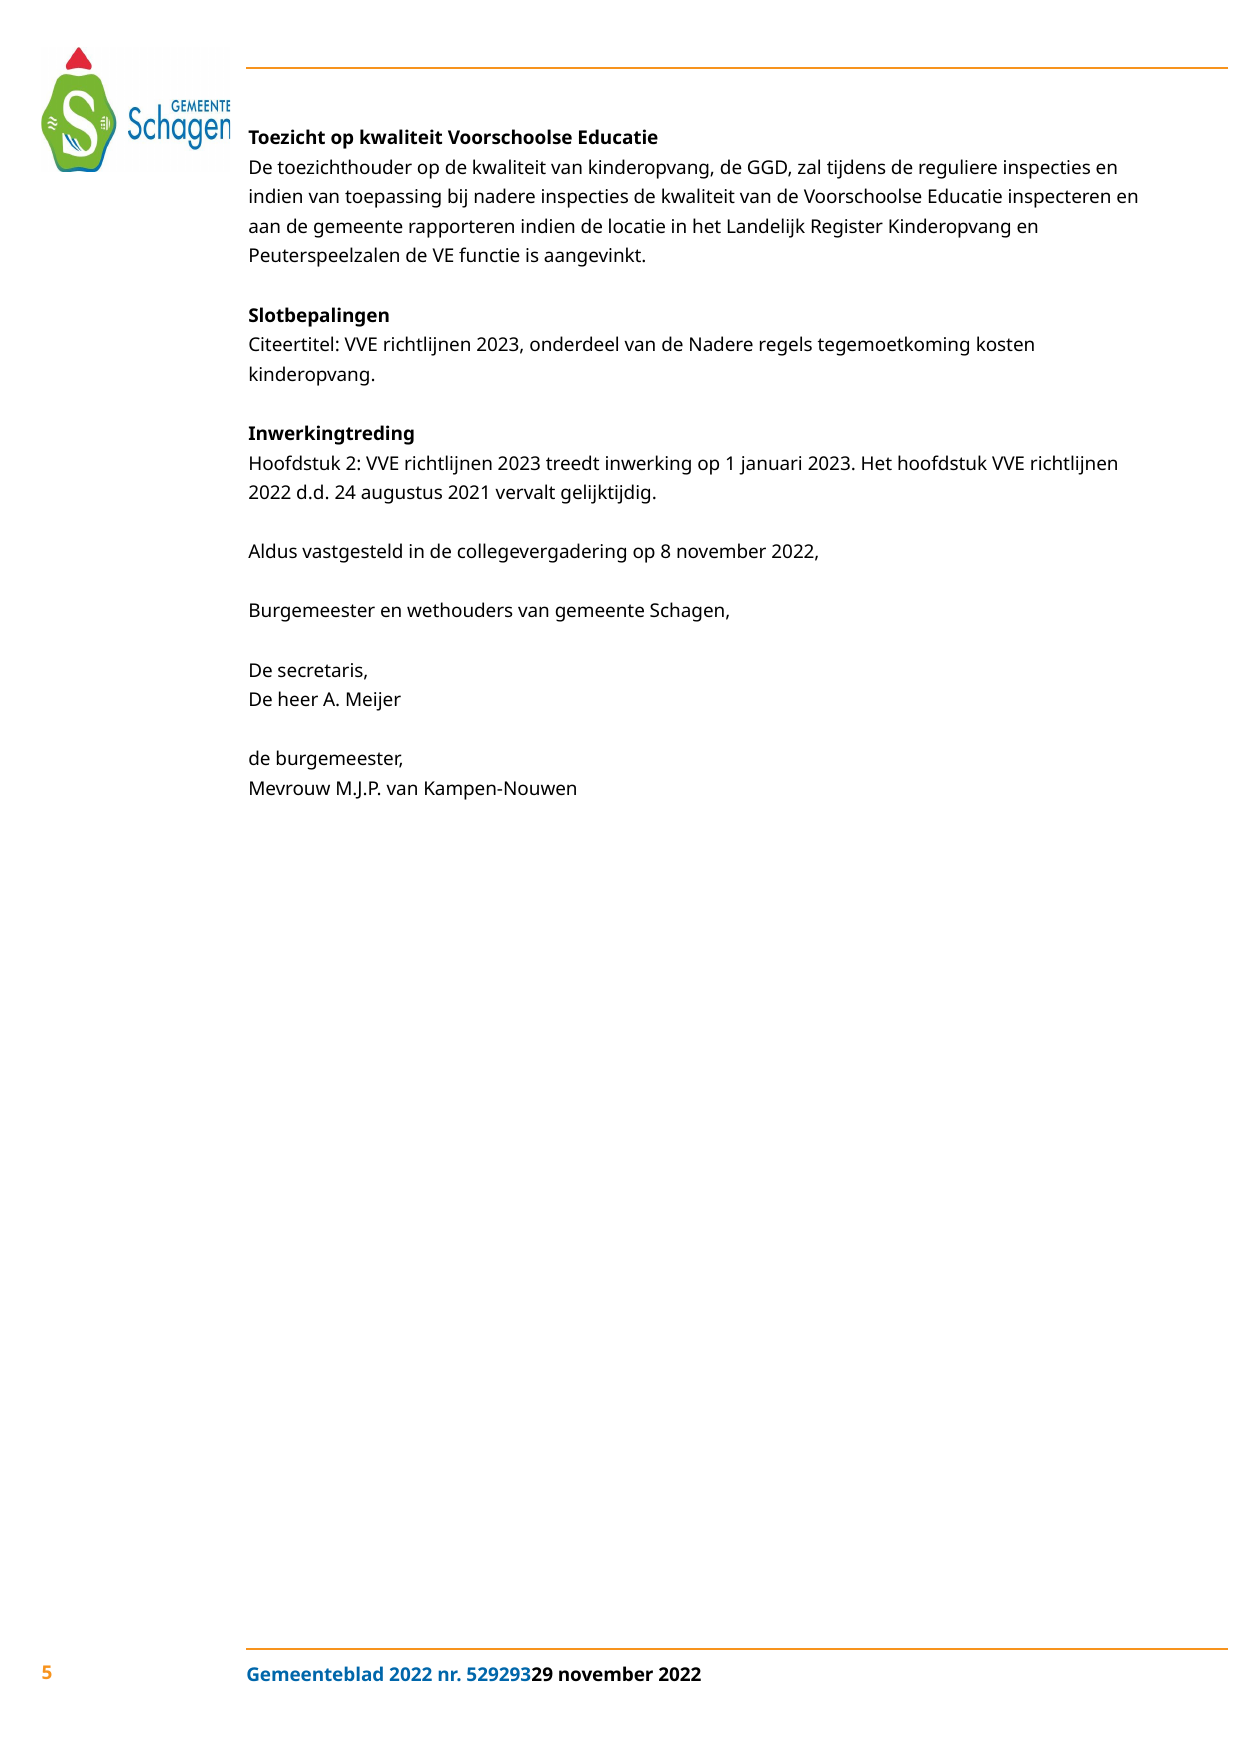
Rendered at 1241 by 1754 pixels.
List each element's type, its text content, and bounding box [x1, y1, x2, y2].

text Slotbepalingen [248, 302, 1152, 328]
text De heer A. Meijer [248, 686, 1152, 712]
text Mevrouw M.J.P. van Kampen-Nouwen [248, 775, 1152, 801]
text Toezicht op kwaliteit Voorschoolse Educatie [248, 124, 1152, 150]
text Aldus vastgesteld in de collegevergadering op 8 november 2022, [248, 538, 1152, 564]
text De toezichthouder op de kwaliteit van kinderopvang, de GGD, zal tijdens de reguliere inspecties en indien van toepassing bij nadere inspecties de kwaliteit van de Voorschoolse Educatie inspecteren en aan de gemeente rapporteren indien de locatie in het Landelijk Register Kinderopvang en Peuterspeelzalen de VE functie is aangevinkt. [248, 154, 1152, 268]
text Inwerkingtreding [248, 420, 1152, 446]
text de burgemeester, [248, 746, 1152, 771]
text Hoofdstuk 2: VVE richtlijnen 2023 treedt inwerking op 1 januari 2023. Het hoofdstuk VVE richtlijnen 2022 d.d. 24 augustus 2021 vervalt gelijktijdig. [248, 450, 1152, 505]
text Burgemeester en wethouders van gemeente Schagen, [248, 598, 1152, 623]
text Citeertitel: VVE richtlijnen 2023, onderdeel van de Nadere regels tegemoetkoming kosten kinderopvang. [248, 331, 1152, 387]
text De secretaris, [248, 657, 1152, 683]
picture [41, 47, 231, 172]
